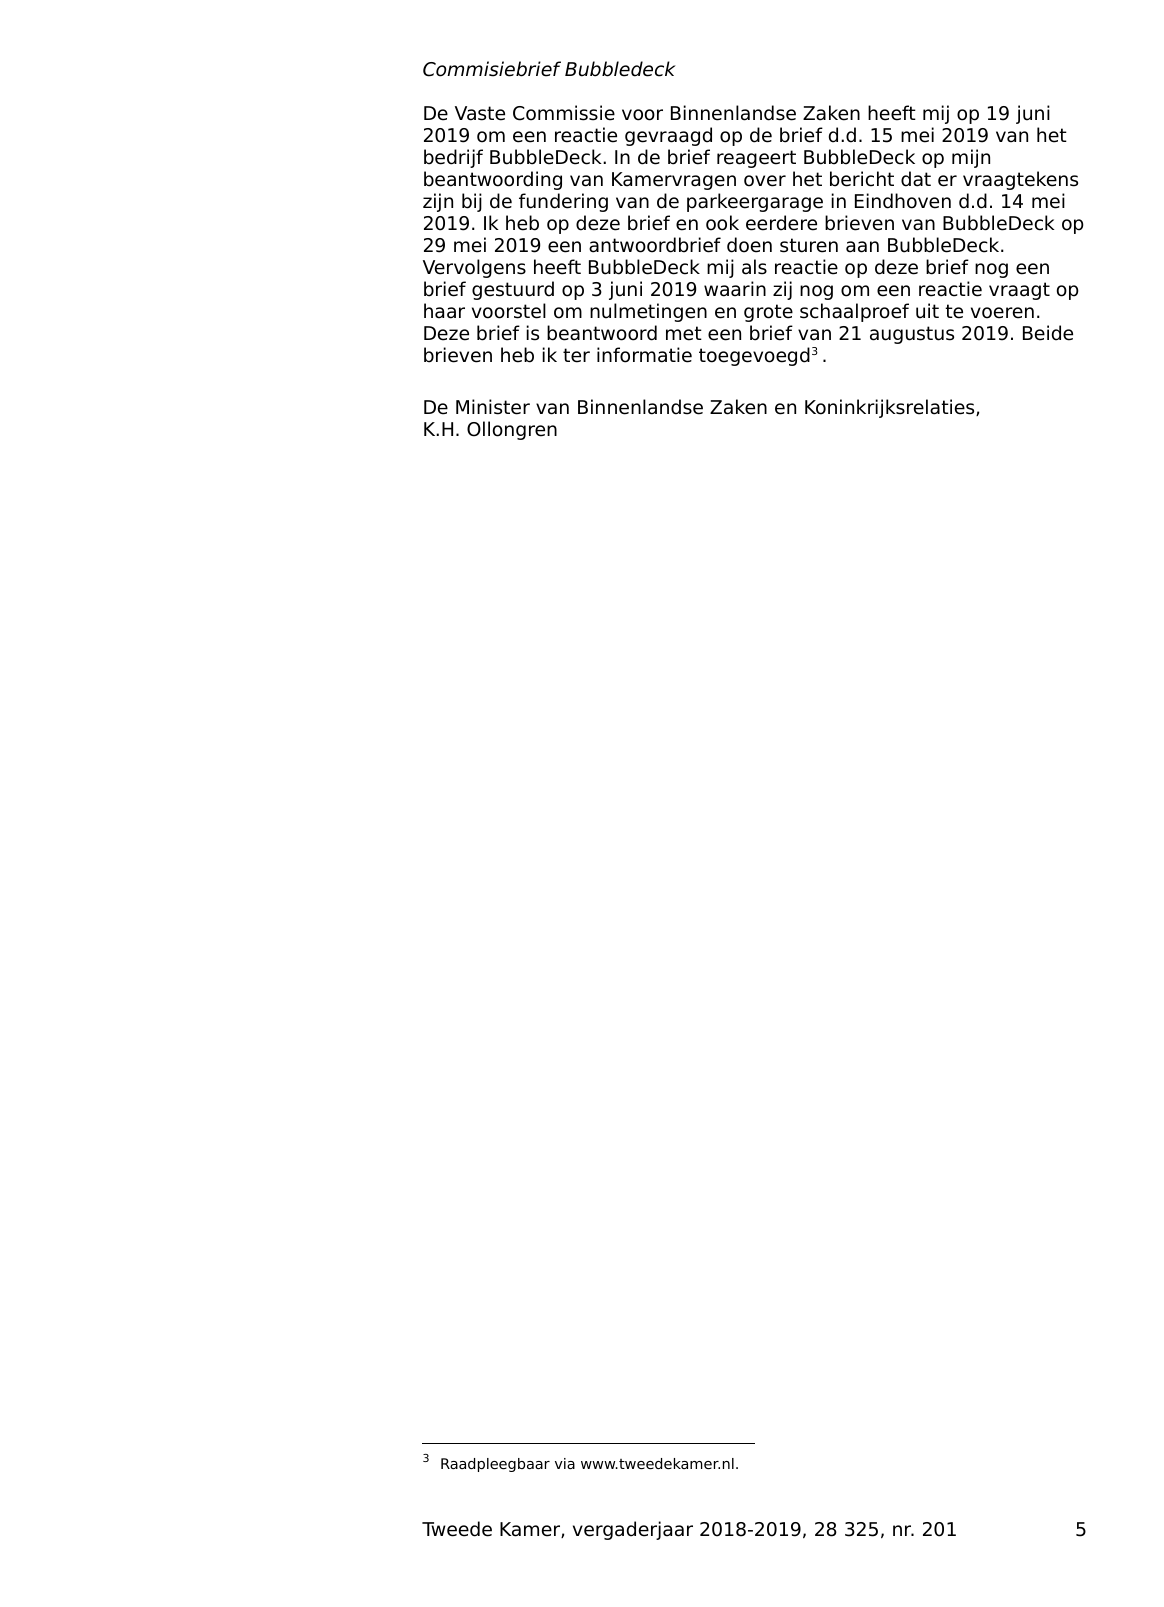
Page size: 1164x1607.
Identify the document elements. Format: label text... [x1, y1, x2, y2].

subtitle Commisiebrief Bubbledeck [422, 59, 1087, 81]
text Raadpleegbaar via www.tweedekamer.nl. [422, 1452, 1087, 1474]
text De Vaste Commissie voor Binnenlandse Zaken heeft mij op 19 juni 2019 om een reactie gevraagd op de brief d.d. 15 mei 2019 van het bedrijf BubbleDeck. In de brief reageert BubbleDeck op mijn beantwoording van Kamervragen over het bericht dat er vraagtekens zijn bij de fundering van de parkeergarage in Eindhoven d.d. 14 mei 2019. Ik heb op deze brief en ook eerdere brieven van BubbleDeck op 29 mei 2019 een antwoordbrief doen sturen aan BubbleDeck. Vervolgens heeft BubbleDeck mij als reactie op deze brief nog een brief gestuurd op 3 juni 2019 waarin zij nog om een reactie vraagt op haar voorstel om nulmetingen en grote schaalproef uit te voeren. Deze brief is beantwoord met een brief van 21 augustus 2019. Beide brieven heb ik ter informatie toegevoegd. [422, 103, 1087, 367]
text De Minister van Binnenlandse Zaken en Koninkrijksrelaties, K.H. Ollongren [422, 397, 1087, 441]
